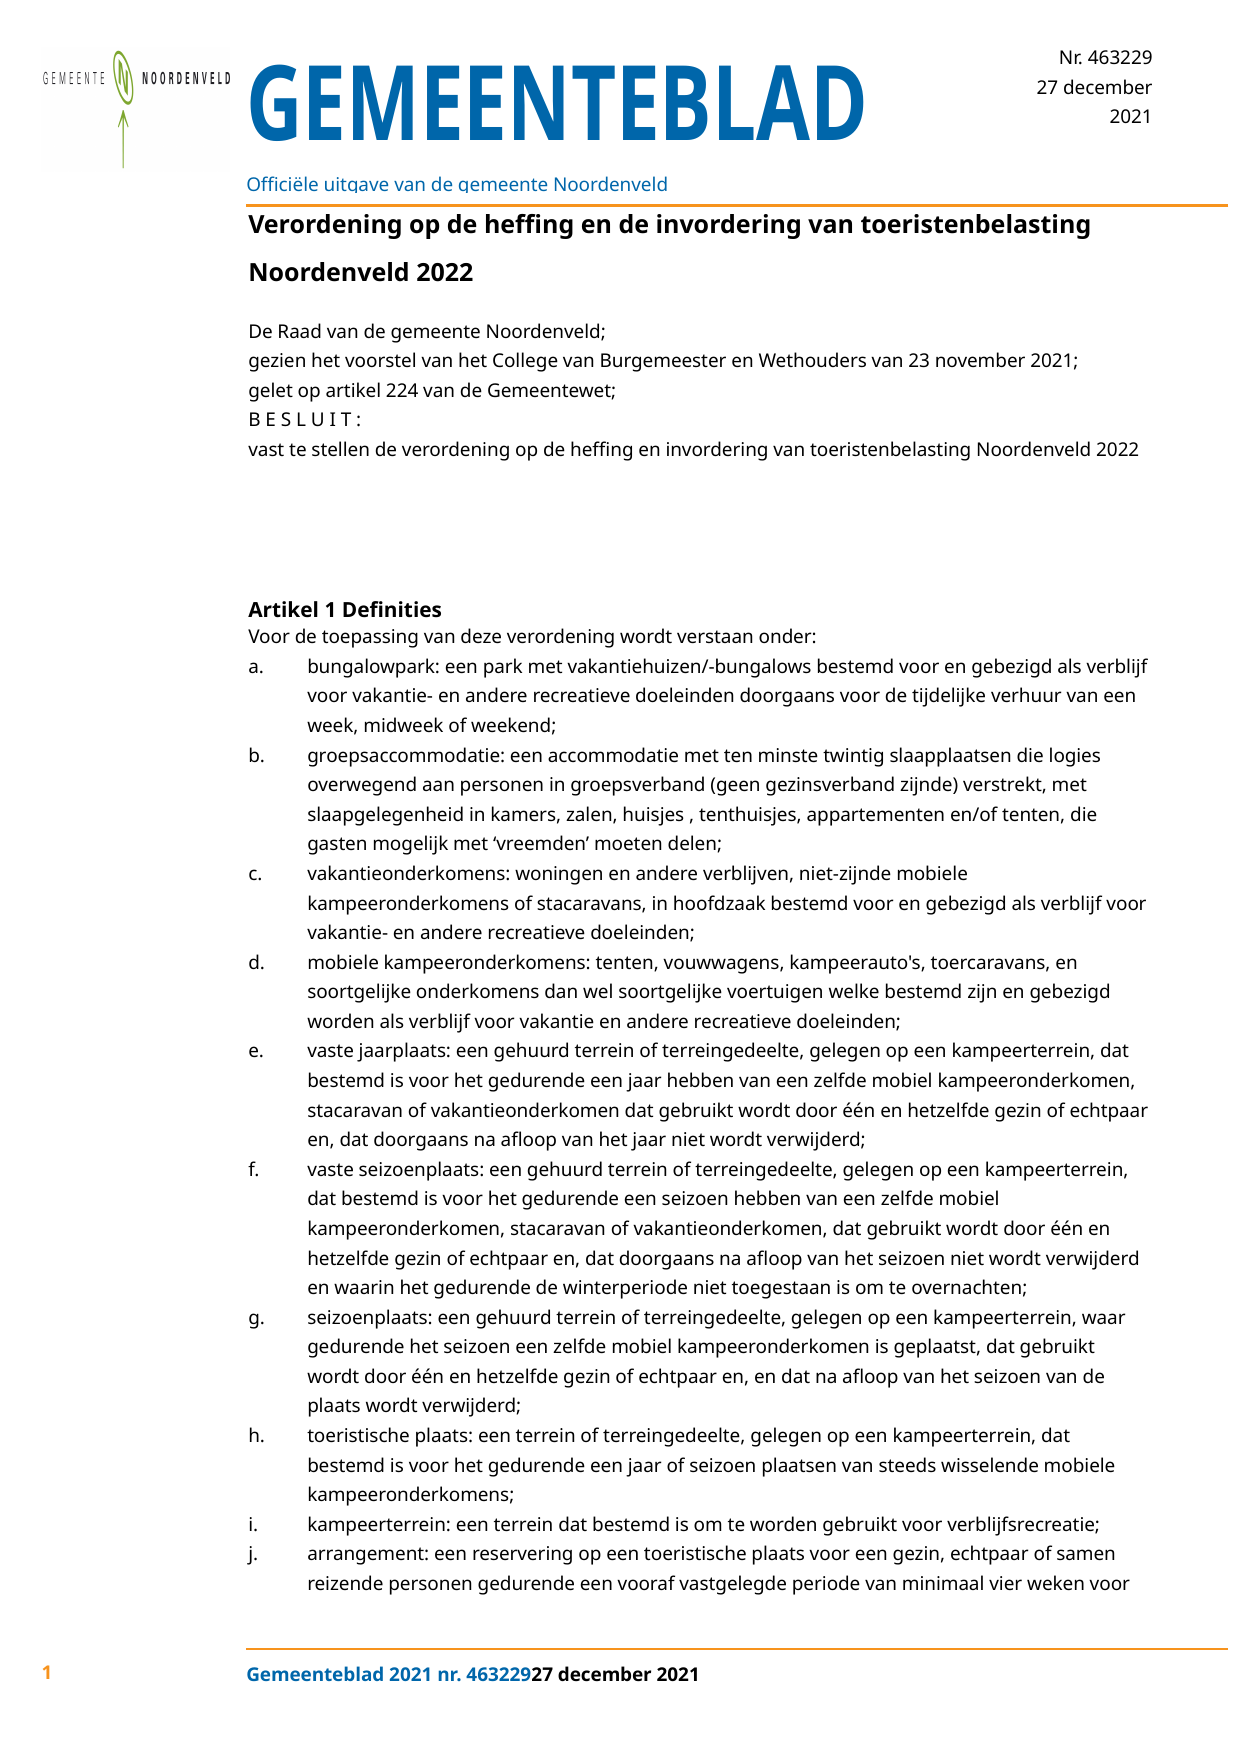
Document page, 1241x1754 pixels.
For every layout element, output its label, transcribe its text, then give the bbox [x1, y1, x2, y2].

list groepsaccommodatie: een accommodatie met ten minste twintig slaapplaatsen die logies overwegend aan personen in groepsverband (geen gezinsverband zijnde) verstrekt, met slaapgelegenheid in kamers, zalen, huisjes , tenthuisjes, appartementen en/of tenten, die gasten mogelijk met ‘vreemden’ moeten delen; [248, 742, 1152, 856]
list kampeerterrein: een terrein dat bestemd is om te worden gebruikt voor verblijfsrecreatie; [248, 1511, 1152, 1537]
list seizoenplaats: een gehuurd terrein of terreingedeelte, gelegen op een kampeerterrein, waar gedurende het seizoen een zelfde mobiel kampeeronderkomen is geplaatst, dat gebruikt wordt door één en hetzelfde gezin of echtpaar en, en dat na afloop van het seizoen van de plaats wordt verwijderd; [248, 1304, 1152, 1418]
text Voor de toepassing van deze verordening wordt verstaan onder: [248, 623, 1152, 649]
text Artikel 1 Definities [248, 595, 1152, 623]
picture [41, 47, 231, 172]
text vast te stellen de verordening op de heffing en invordering van toeristenbelasting Noordenveld 2022 [248, 436, 1152, 462]
text gelet op artikel 224 van de Gemeentewet; [248, 377, 1152, 403]
text Verordening op de heffing en de invordering van toeristenbelasting Noordenveld 2022 [248, 207, 1152, 288]
text gezien het voorstel van het College van Burgemeester en Wethouders van 23 november 2021; [248, 347, 1152, 373]
text De Raad van de gemeente Noordenveld; [248, 318, 1152, 344]
list vaste jaarplaats: een gehuurd terrein of terreingedeelte, gelegen op een kampeerterrein, dat bestemd is voor het gedurende een jaar hebben van een zelfde mobiel kampeeronderkomen, stacaravan of vakantieonderkomen dat gebruikt wordt door één en hetzelfde gezin of echtpaar en, dat doorgaans na afloop van het jaar niet wordt verwijderd; [248, 1038, 1152, 1152]
list arrangement: een reservering op een toeristische plaats voor een gezin, echtpaar of samen reizende personen gedurende een vooraf vastgelegde periode van minimaal vier weken voor [248, 1541, 1152, 1596]
list vakantieonderkomens: woningen en andere verblijven, niet-zijnde mobiele kampeeronderkomens of stacaravans, in hoofdzaak bestemd voor en gebezigd als verblijf voor vakantie- en andere recreatieve doeleinden; [248, 860, 1152, 945]
list vaste seizoenplaats: een gehuurd terrein of terreingedeelte, gelegen op een kampeerterrein, dat bestemd is voor het gedurende een seizoen hebben van een zelfde mobiel kampeeronderkomen, stacaravan of vakantieonderkomen, dat gebruikt wordt door één en hetzelfde gezin of echtpaar en, dat doorgaans na afloop van het seizoen niet wordt verwijderd en waarin het gedurende de winterperiode niet toegestaan is om te overnachten; [248, 1156, 1152, 1300]
list bungalowpark: een park met vakantiehuizen/-bungalows bestemd voor en gebezigd als verblijf voor vakantie- en andere recreatieve doeleinden doorgaans voor de tijdelijke verhuur van een week, midweek of weekend; [248, 653, 1152, 738]
text B E S L U I T : [248, 407, 1152, 432]
list toeristische plaats: een terrein of terreingedeelte, gelegen op een kampeerterrein, dat bestemd is voor het gedurende een jaar of seizoen plaatsen van steeds wisselende mobiele kampeeronderkomens; [248, 1422, 1152, 1507]
list mobiele kampeeronderkomens: tenten, vouwwagens, kampeerauto's, toercaravans, en soortgelijke onderkomens dan wel soortgelijke voertuigen welke bestemd zijn en gebezigd worden als verblijf voor vakantie en andere recreatieve doeleinden; [248, 949, 1152, 1034]
